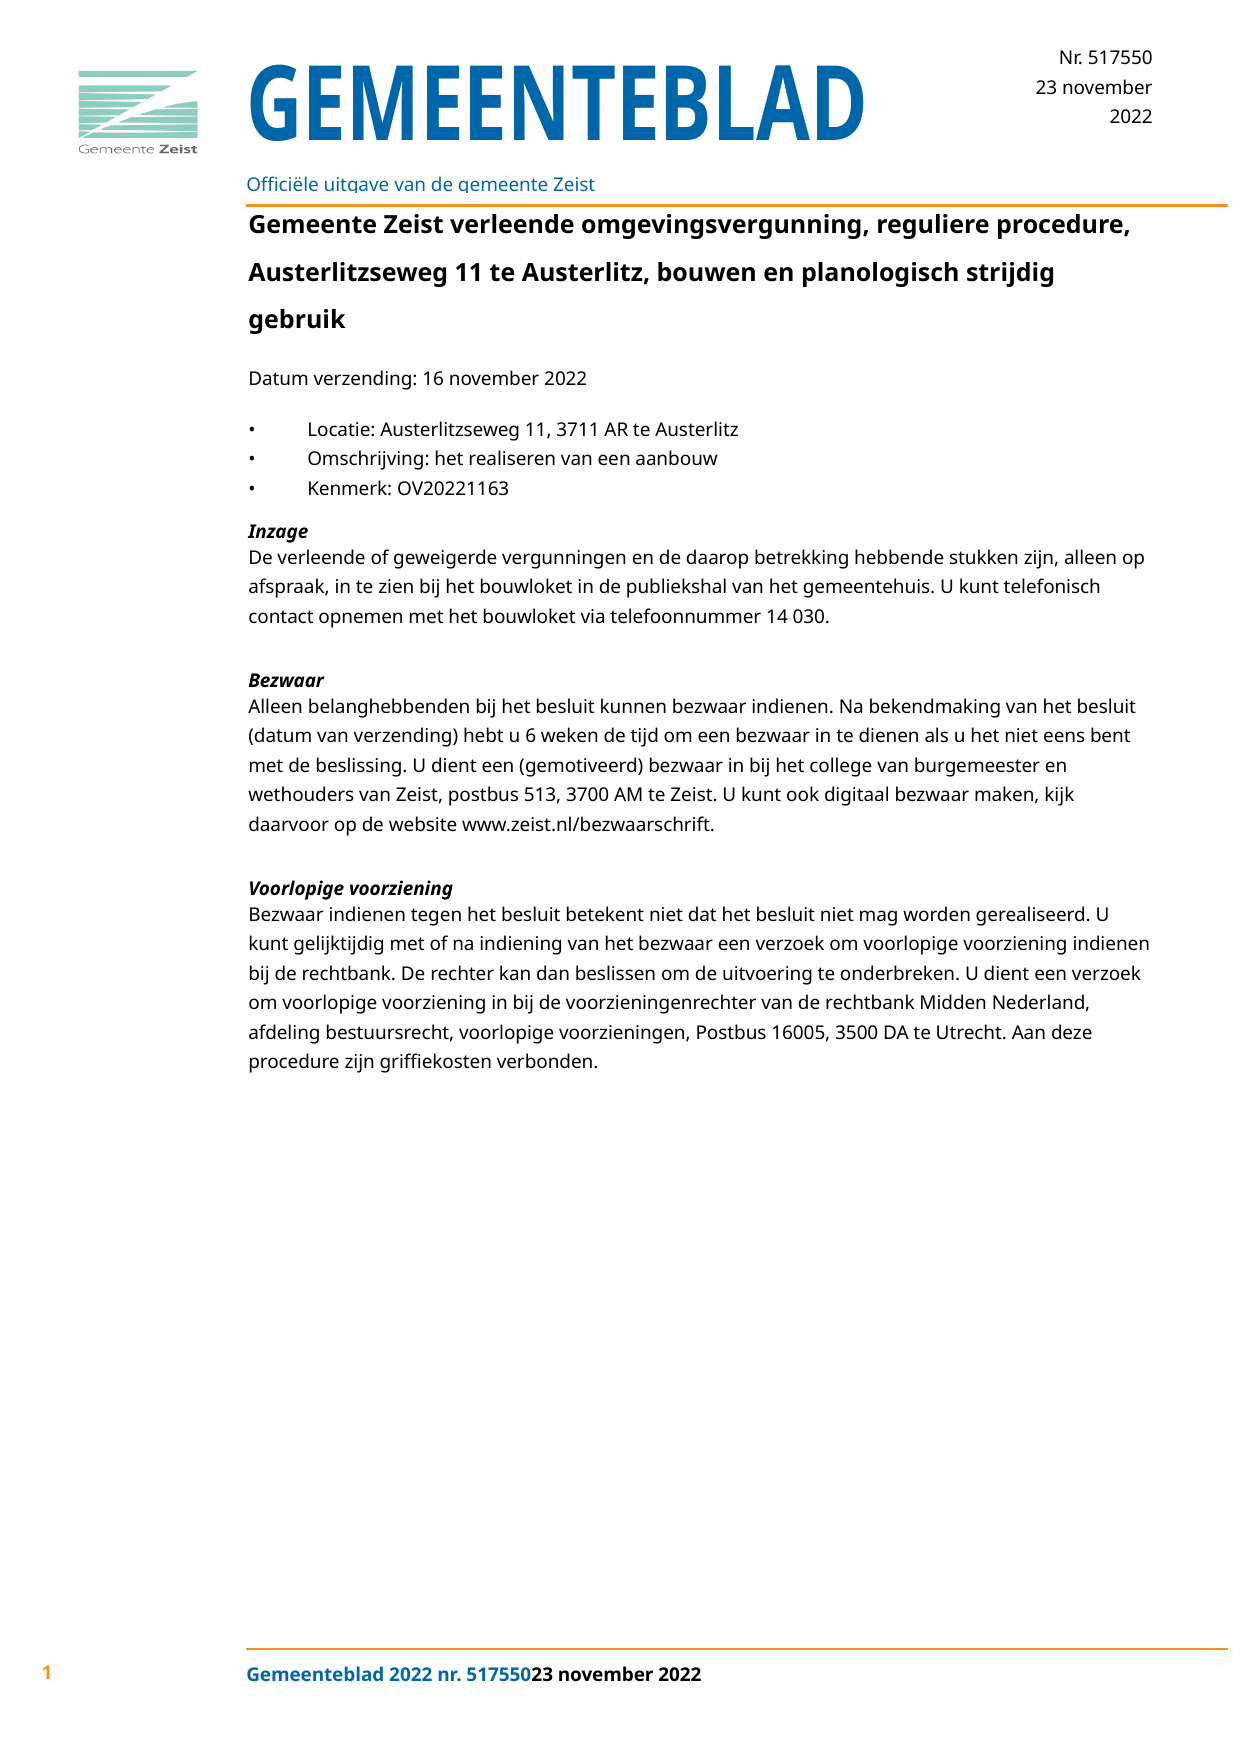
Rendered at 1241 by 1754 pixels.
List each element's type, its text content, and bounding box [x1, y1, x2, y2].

text De verleende of geweigerde vergunningen en de daarop betrekking hebbende stukken zijn, alleen op afspraak, in te zien bij het bouwloket in de publiekshal van het gemeentehuis. U kunt telefonisch contact opnemen met het bouwloket via telefoonnummer 14 030. [248, 544, 1152, 629]
text Voorlopige voorziening [248, 875, 1152, 901]
text Datum verzending: 16 november 2022 [248, 366, 1152, 391]
picture [41, 47, 231, 172]
text Alleen belanghebbenden bij het besluit kunnen bezwaar indienen. Na bekendmaking van het besluit (datum van verzending) hebt u 6 weken de tijd om een bezwaar in te dienen als u het niet eens bent met de beslissing. U dient een (gemotiveerd) bezwaar in bij het college van burgemeester en wethouders van Zeist, postbus 513, 3700 AM te Zeist. U kunt ook digitaal bezwaar maken, kijk daarvoor op de website www.zeist.nl/bezwaarschrift. [248, 693, 1152, 837]
text Bezwaar indienen tegen het besluit betekent niet dat het besluit niet mag worden gerealiseerd. U kunt gelijktijdig met of na indiening van het bezwaar een verzoek om voorlopige voorziening indienen bij de rechtbank. De rechter kan dan beslissen om de uitvoering te onderbreken. U dient een verzoek om voorlopige voorziening in bij de voorzieningenrechter van de rechtbank Midden Nederland, afdeling bestuursrecht, voorlopige voorzieningen, Postbus 16005, 3500 DA te Utrecht. Aan deze procedure zijn griffiekosten verbonden. [248, 901, 1152, 1074]
text Bezwaar [248, 667, 1152, 693]
list Kenmerk: OV20221163 [248, 475, 1152, 501]
text Inzage [248, 518, 1152, 544]
text Gemeente Zeist verleende omgevingsvergunning, reguliere procedure, Austerlitzseweg 11 te Austerlitz, bouwen en planologisch strijdig gebruik [248, 207, 1152, 336]
list Locatie: Austerlitzseweg 11, 3711 AR te Austerlitz [248, 416, 1152, 442]
list Omschrijving: het realiseren van een aanbouw [248, 446, 1152, 471]
